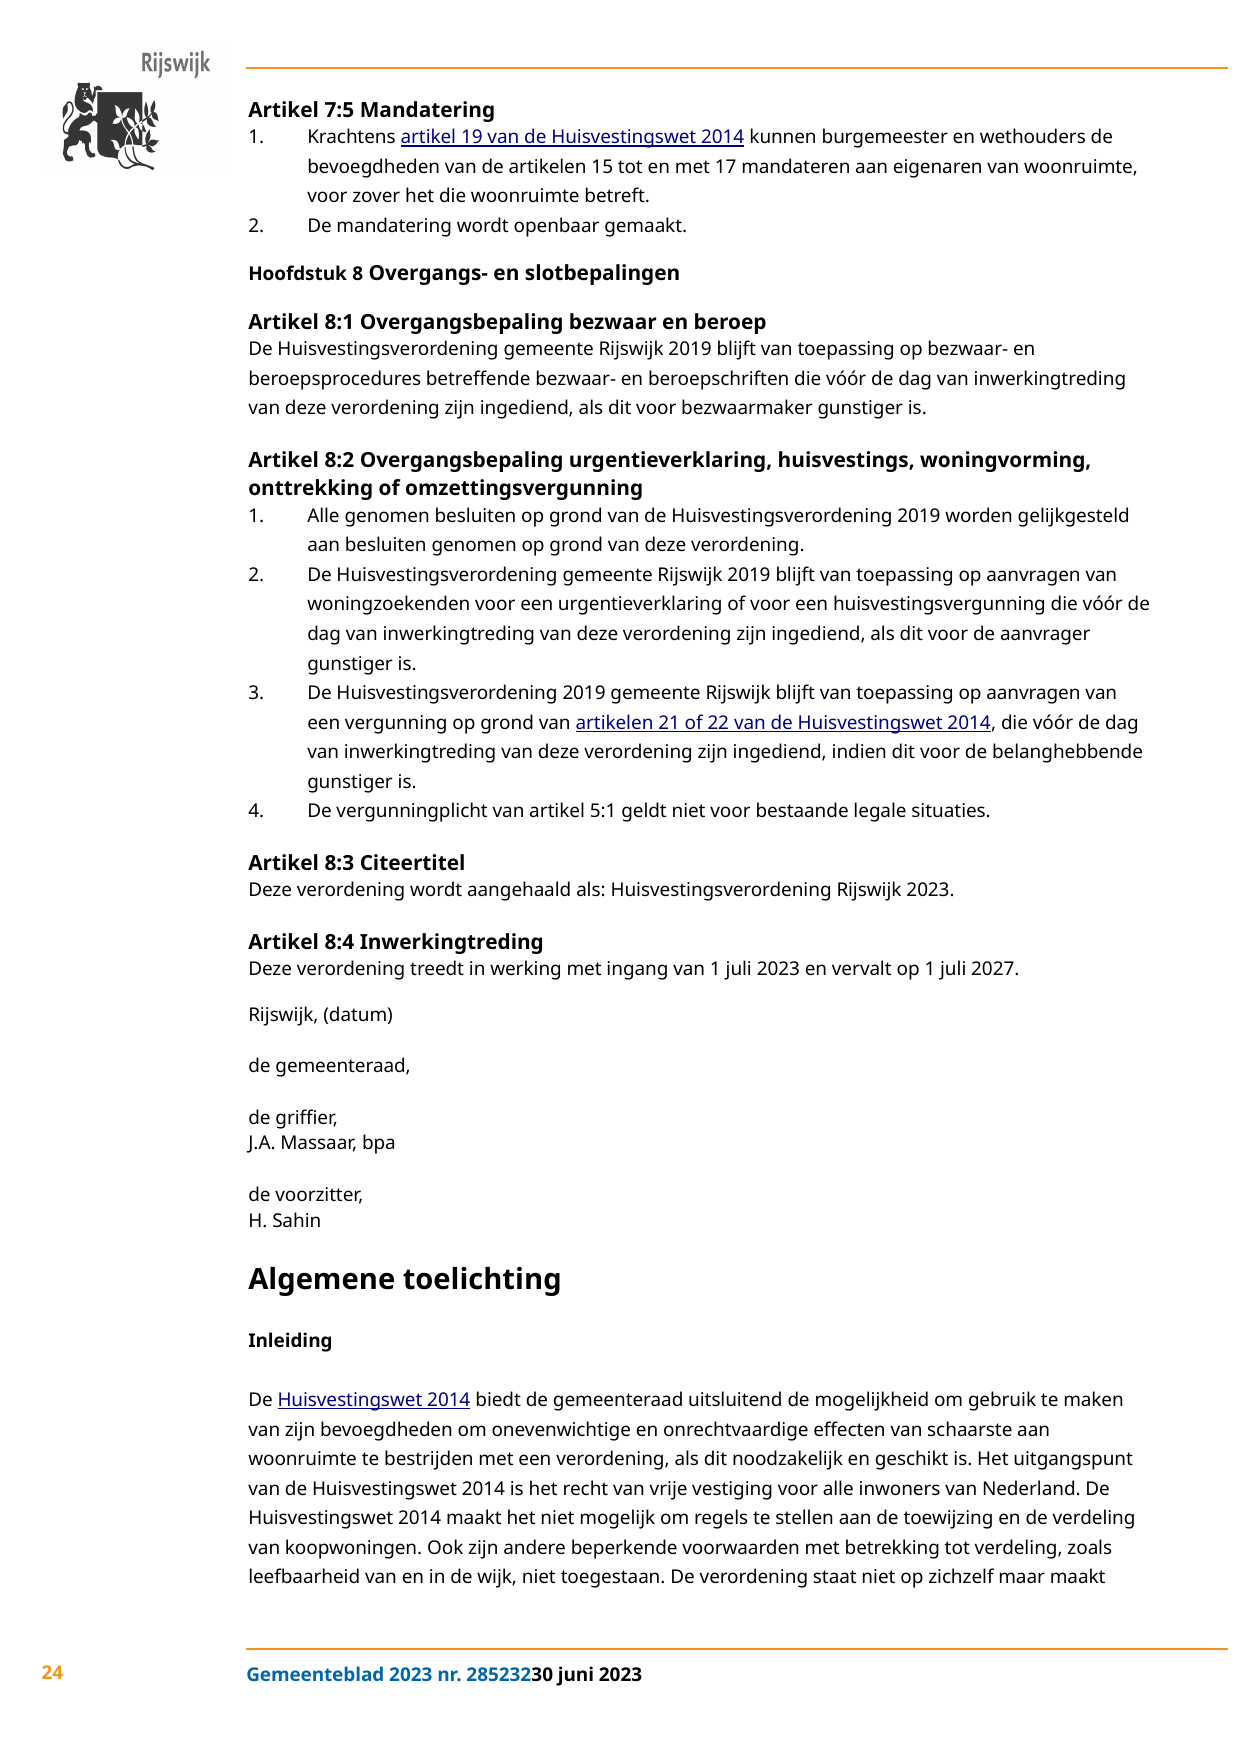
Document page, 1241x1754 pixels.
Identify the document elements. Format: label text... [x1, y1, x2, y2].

text Rijswijk, (datum) [248, 1001, 1152, 1027]
text de voorzitter, [248, 1181, 1152, 1207]
text De Huisvestingswet 2014 biedt de gemeenteraad uitsluitend de mogelijkheid om gebruik te maken van zijn bevoegdheden om onevenwichtige en onrechtvaardige effecten van schaarste aan woonruimte te bestrijden met een verordening, als dit noodzakelijk en geschikt is. Het uitgangspunt van de Huisvestingswet 2014 is het recht van vrije vestiging voor alle inwoners van Nederland. De Huisvestingswet 2014 maakt het niet mogelijk om regels te stellen aan de toewijzing en de verdeling van koopwoningen. Ook zijn andere beperkende voorwaarden met betrekking tot verdeling, zoals leefbaarheid van en in de wijk, niet toegestaan. De verordening staat niet op zichzelf maar maakt [248, 1386, 1152, 1589]
list De Huisvestingsverordening gemeente Rijswijk 2019 blijft van toepassing op aanvragen van woningzoekenden voor een urgentieverklaring of voor een huisvestingsvergunning die vóór de dag van inwerkingtreding van deze verordening zijn ingediend, als dit voor de aanvrager gunstiger is. [248, 561, 1152, 675]
list Alle genomen besluiten op grond van de Huisvestingsverordening 2019 worden gelijkgesteld aan besluiten genomen op grond van deze verordening. [248, 502, 1152, 557]
text Artikel 8:2 Overgangsbepaling urgentieverklaring, huisvestings, woningvorming, onttrekking of omzettingsvergunning [248, 445, 1152, 502]
text de griffier, [248, 1104, 1152, 1129]
picture [41, 47, 231, 172]
list De vergunningplicht van artikel 5:1 geldt niet voor bestaande legale situaties. [248, 798, 1152, 823]
text Deze verordening treedt in werking met ingang van 1 juli 2023 en vervalt op 1 juli 2027. [248, 955, 1152, 981]
text de gemeenteraad, [248, 1052, 1152, 1078]
text Artikel 8:1 Overgangsbepaling bezwaar en beroep [248, 307, 1152, 335]
text Hoofdstuk 8 Overgangs- en slotbepalingen [248, 258, 1152, 286]
text Inleiding [248, 1327, 1152, 1353]
text J.A. Massaar, bpa [248, 1129, 1152, 1155]
text Artikel 7:5 Mandatering [248, 95, 1152, 123]
list De mandatering wordt openbaar gemaakt. [248, 212, 1152, 238]
text Artikel 8:4 Inwerkingtreding [248, 927, 1152, 955]
text H. Sahin [248, 1207, 1152, 1232]
list De Huisvestingsverordening 2019 gemeente Rijswijk blijft van toepassing op aanvragen van een vergunning op grond van artikelen 21 of 22 van de Huisvestingswet 2014, die vóór de dag van inwerkingtreding van deze verordening zijn ingediend, indien dit voor de belanghebbende gunstiger is. [248, 679, 1152, 794]
text Algemene toelichting [248, 1258, 1152, 1298]
text Artikel 8:3 Citeertitel [248, 848, 1152, 876]
list Krachtens artikel 19 van de Huisvestingswet 2014 kunnen burgemeester en wethouders de bevoegdheden van de artikelen 15 tot en met 17 mandateren aan eigenaren van woonruimte, voor zover het die woonruimte betreft. [248, 123, 1152, 208]
text Deze verordening wordt aangehaald als: Huisvestingsverordening Rijswijk 2023. [248, 876, 1152, 902]
text De Huisvestingsverordening gemeente Rijswijk 2019 blijft van toepassing op bezwaar- en beroepsprocedures betreffende bezwaar- en beroepschriften die vóór de dag van inwerkingtreding van deze verordening zijn ingediend, als dit voor bezwaarmaker gunstiger is. [248, 335, 1152, 420]
